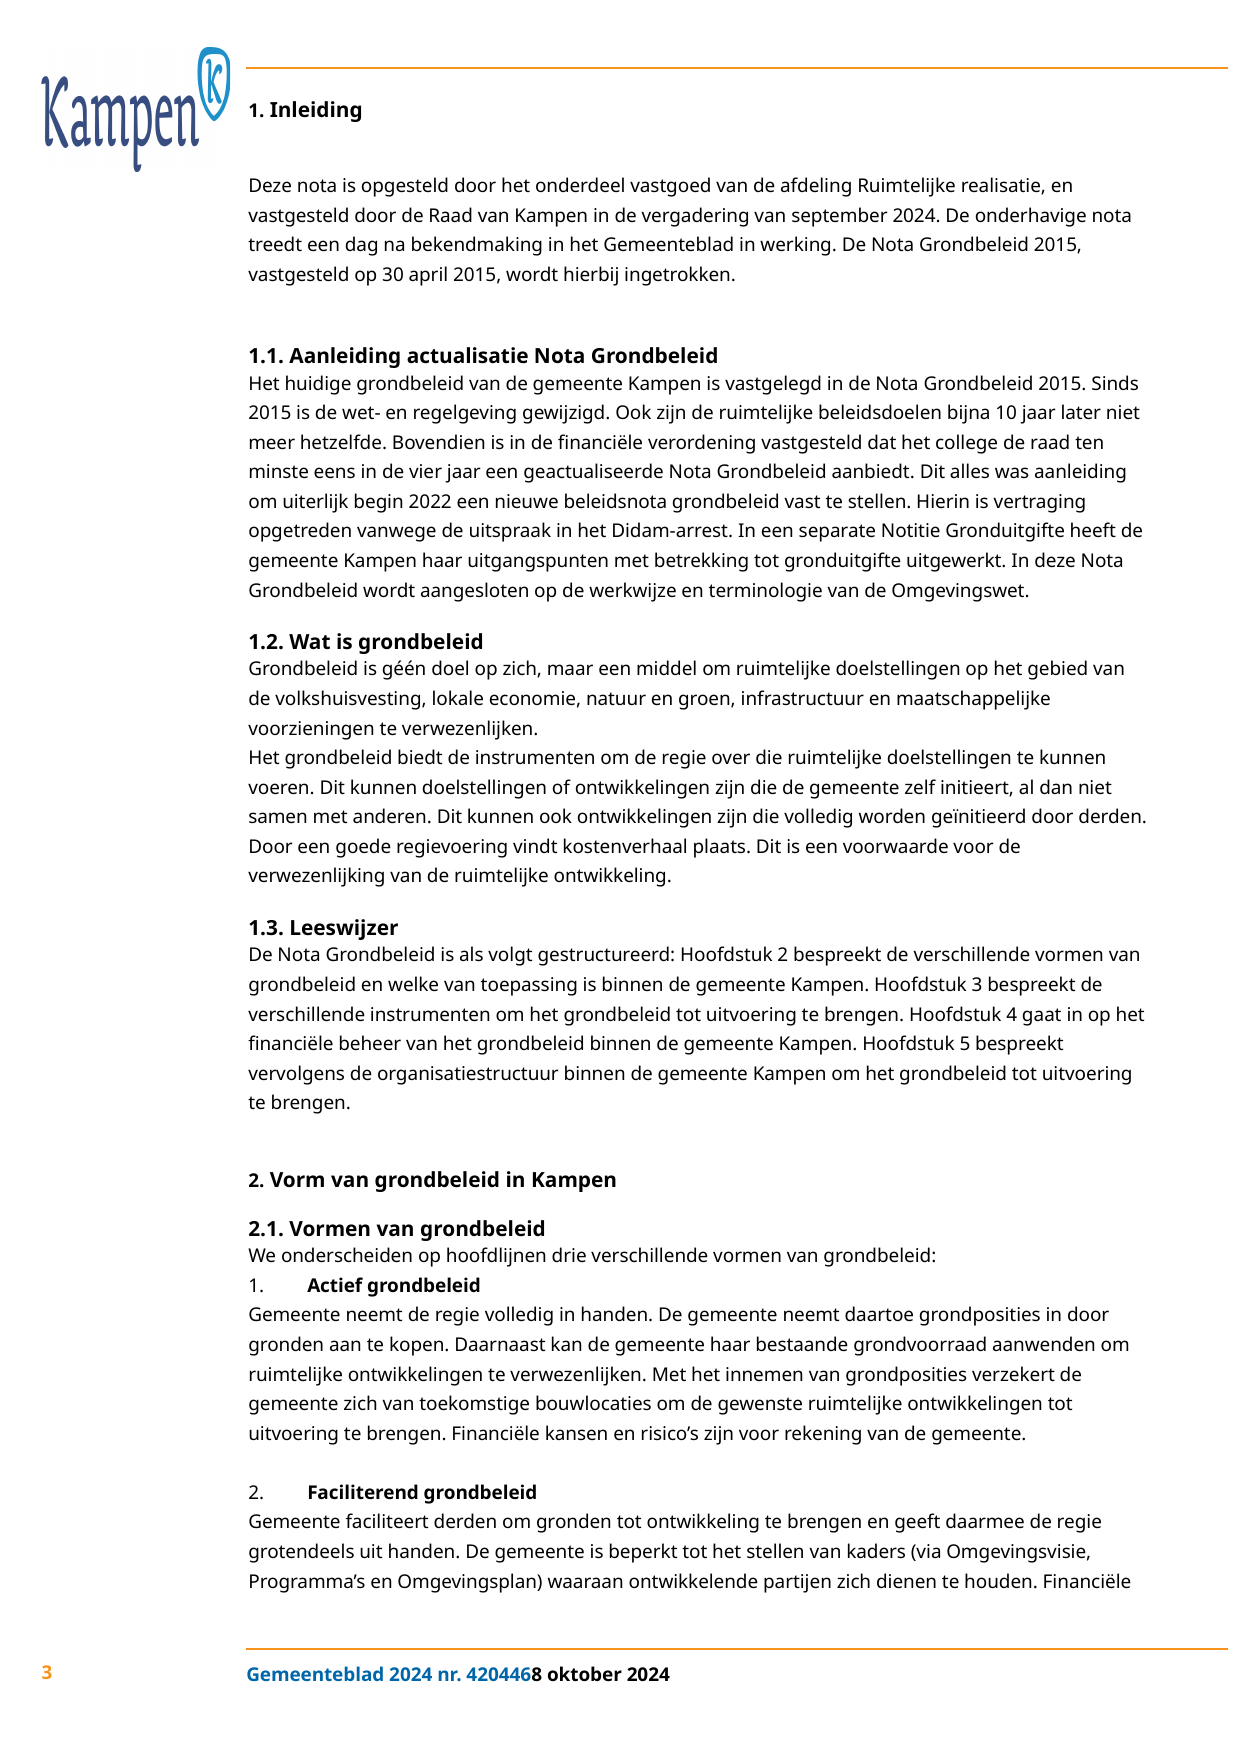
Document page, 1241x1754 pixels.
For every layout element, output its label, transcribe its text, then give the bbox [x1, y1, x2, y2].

text Het huidige grondbeleid van de gemeente Kampen is vastgelegd in de Nota Grondbeleid 2015. Sinds 2015 is de wet- en regelgeving gewijzigd. Ook zijn de ruimtelijke beleidsdoelen bijna 10 jaar later niet meer hetzelfde. Bovendien is in de financiële verordening vastgesteld dat het college de raad ten minste eens in de vier jaar een geactualiseerde Nota Grondbeleid aanbiedt. Dit alles was aanleiding om uiterlijk begin 2022 een nieuwe beleidsnota grondbeleid vast te stellen. Hierin is vertraging opgetreden vanwege de uitspraak in het Didam-arrest. In een separate Notitie Gronduitgifte heeft de gemeente Kampen haar uitgangspunten met betrekking tot gronduitgifte uitgewerkt. In deze Nota Grondbeleid wordt aangesloten op de werkwijze en terminologie van de Omgevingswet. [248, 370, 1152, 602]
text De Nota Grondbeleid is als volgt gestructureerd: Hoofdstuk 2 bespreekt de verschillende vormen van grondbeleid en welke van toepassing is binnen de gemeente Kampen. Hoofdstuk 3 bespreekt de verschillende instrumenten om het grondbeleid tot uitvoering te brengen. Hoofdstuk 4 gaat in op het financiële beheer van het grondbeleid binnen de gemeente Kampen. Hoofdstuk 5 bespreekt vervolgens de organisatiestructuur binnen de gemeente Kampen om het grondbeleid tot uitvoering te brengen. [248, 942, 1152, 1115]
text 1.1. Aanleiding actualisatie Nota Grondbeleid [248, 341, 1152, 370]
text Gemeente neemt de regie volledig in handen. De gemeente neemt daartoe grondposities in door gronden aan te kopen. Daarnaast kan de gemeente haar bestaande grondvoorraad aanwenden om ruimtelijke ontwikkelingen te verwezenlijken. Met het innemen van grondposities verzekert de gemeente zich van toekomstige bouwlocaties om de gewenste ruimtelijke ontwikkelingen tot uitvoering te brengen. Financiële kansen en risico’s zijn voor rekening van de gemeente. [248, 1302, 1152, 1446]
text 2. Vorm van grondbeleid in Kampen [248, 1165, 1152, 1193]
list Actief grondbeleid [248, 1272, 1152, 1298]
list Faciliterend grondbeleid [248, 1479, 1152, 1505]
picture [41, 47, 231, 172]
text We onderscheiden op hoofdlijnen drie verschillende vormen van grondbeleid: [248, 1242, 1152, 1268]
text Grondbeleid is géén doel op zich, maar een middel om ruimtelijke doelstellingen op het gebied van de volkshuisvesting, lokale economie, natuur en groen, infrastructuur en maatschappelijke voorzieningen te verwezenlijken. [248, 656, 1152, 741]
text 2.1. Vormen van grondbeleid [248, 1214, 1152, 1242]
text 1.3. Leeswijzer [248, 913, 1152, 942]
text 1.2. Wat is grondbeleid [248, 627, 1152, 656]
text 1. Inleiding [248, 95, 1152, 123]
text Deze nota is opgesteld door het onderdeel vastgoed van de afdeling Ruimtelijke realisatie, en vastgesteld door de Raad van Kampen in de vergadering van september 2024. De onderhavige nota treedt een dag na bekendmaking in het Gemeenteblad in werking. De Nota Grondbeleid 2015, vastgesteld op 30 april 2015, wordt hierbij ingetrokken. [248, 172, 1152, 287]
text Het grondbeleid biedt de instrumenten om de regie over die ruimtelijke doelstellingen te kunnen voeren. Dit kunnen doelstellingen of ontwikkelingen zijn die de gemeente zelf initieert, al dan niet samen met anderen. Dit kunnen ook ontwikkelingen zijn die volledig worden geïnitieerd door derden. Door een goede regievoering vindt kostenverhaal plaats. Dit is een voorwaarde voor de verwezenlijking van de ruimtelijke ontwikkeling. [248, 744, 1152, 888]
text Gemeente faciliteert derden om gronden tot ontwikkeling te brengen en geeft daarmee de regie grotendeels uit handen. De gemeente is beperkt tot het stellen van kaders (via Omgevingsvisie, Programma’s en Omgevingsplan) waaraan ontwikkelende partijen zich dienen te houden. Financiële [248, 1509, 1152, 1593]
